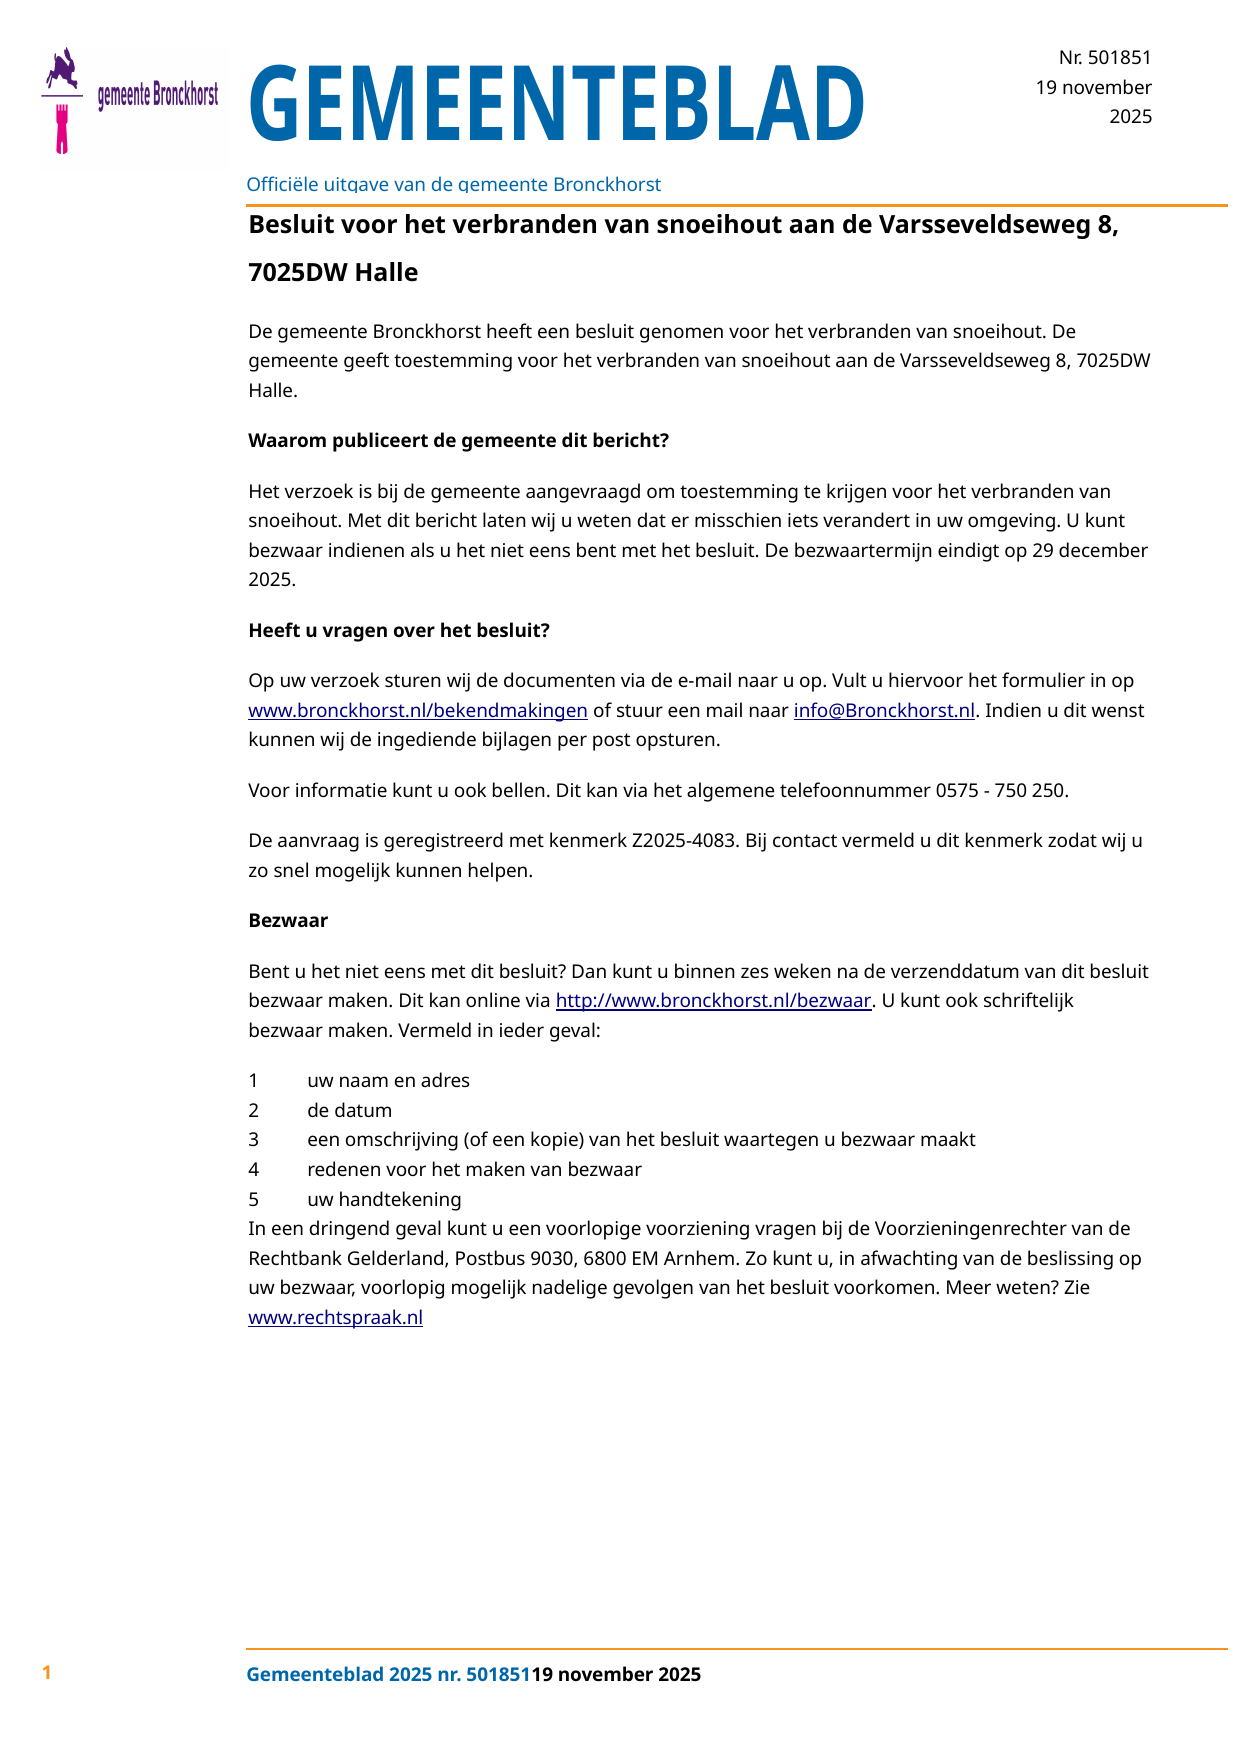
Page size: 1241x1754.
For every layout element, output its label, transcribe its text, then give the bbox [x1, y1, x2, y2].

list uw naam en adres [248, 1067, 1152, 1093]
list redenen voor het maken van bezwaar [248, 1156, 1152, 1182]
text Heeft u vragen over het besluit? [248, 617, 1152, 643]
text Op uw verzoek sturen wij de documenten via de e-mail naar u op. Vult u hiervoor het formulier in op www.bronckhorst.nl/bekendmakingen of stuur een mail naar info@Bronckhorst.nl. Indien u dit wenst kunnen wij de ingediende bijlagen per post opsturen. [248, 667, 1152, 752]
text Bent u het niet eens met dit besluit? Dan kunt u binnen zes weken na de verzenddatum van dit besluit bezwaar maken. Dit kan online via http://www.bronckhorst.nl/bezwaar. U kunt ook schriftelijk bezwaar maken. Vermeld in ieder geval: [248, 958, 1152, 1043]
text In een dringend geval kunt u een voorlopige voorziening vragen bij de Voorzieningenrechter van de Rechtbank Gelderland, Postbus 9030, 6800 EM Arnhem. Zo kunt u, in afwachting van de beslissing op uw bezwaar, voorlopig mogelijk nadelige gevolgen van het besluit voorkomen. Meer weten? Zie www.rechtspraak.nl [248, 1215, 1152, 1330]
text Bezwaar [248, 907, 1152, 933]
list uw handtekening [248, 1186, 1152, 1212]
text Het verzoek is bij de gemeente aangevraagd om toestemming te krijgen voor het verbranden van snoeihout. Met dit bericht laten wij u weten dat er misschien iets verandert in uw omgeving. U kunt bezwaar indienen als u het niet eens bent met het besluit. De bezwaartermijn eindigt op 29 december 2025. [248, 478, 1152, 592]
text De gemeente Bronckhorst heeft een besluit genomen voor het verbranden van snoeihout. De gemeente geeft toestemming voor het verbranden van snoeihout aan de Varsseveldseweg 8, 7025DW Halle. [248, 318, 1152, 403]
picture [41, 47, 231, 172]
text Waarom publiceert de gemeente dit bericht? [248, 427, 1152, 453]
text De aanvraag is geregistreerd met kenmerk Z2025-4083. Bij contact vermeld u dit kenmerk zodat wij u zo snel mogelijk kunnen helpen. [248, 827, 1152, 883]
text Besluit voor het verbranden van snoeihout aan de Varsseveldseweg 8, 7025DW Halle [248, 207, 1152, 288]
list de datum [248, 1097, 1152, 1123]
text Voor informatie kunt u ook bellen. Dit kan via het algemene telefoonnummer 0575 - 750 250. [248, 777, 1152, 803]
list een omschrijving (of een kopie) van het besluit waartegen u bezwaar maakt [248, 1127, 1152, 1152]
